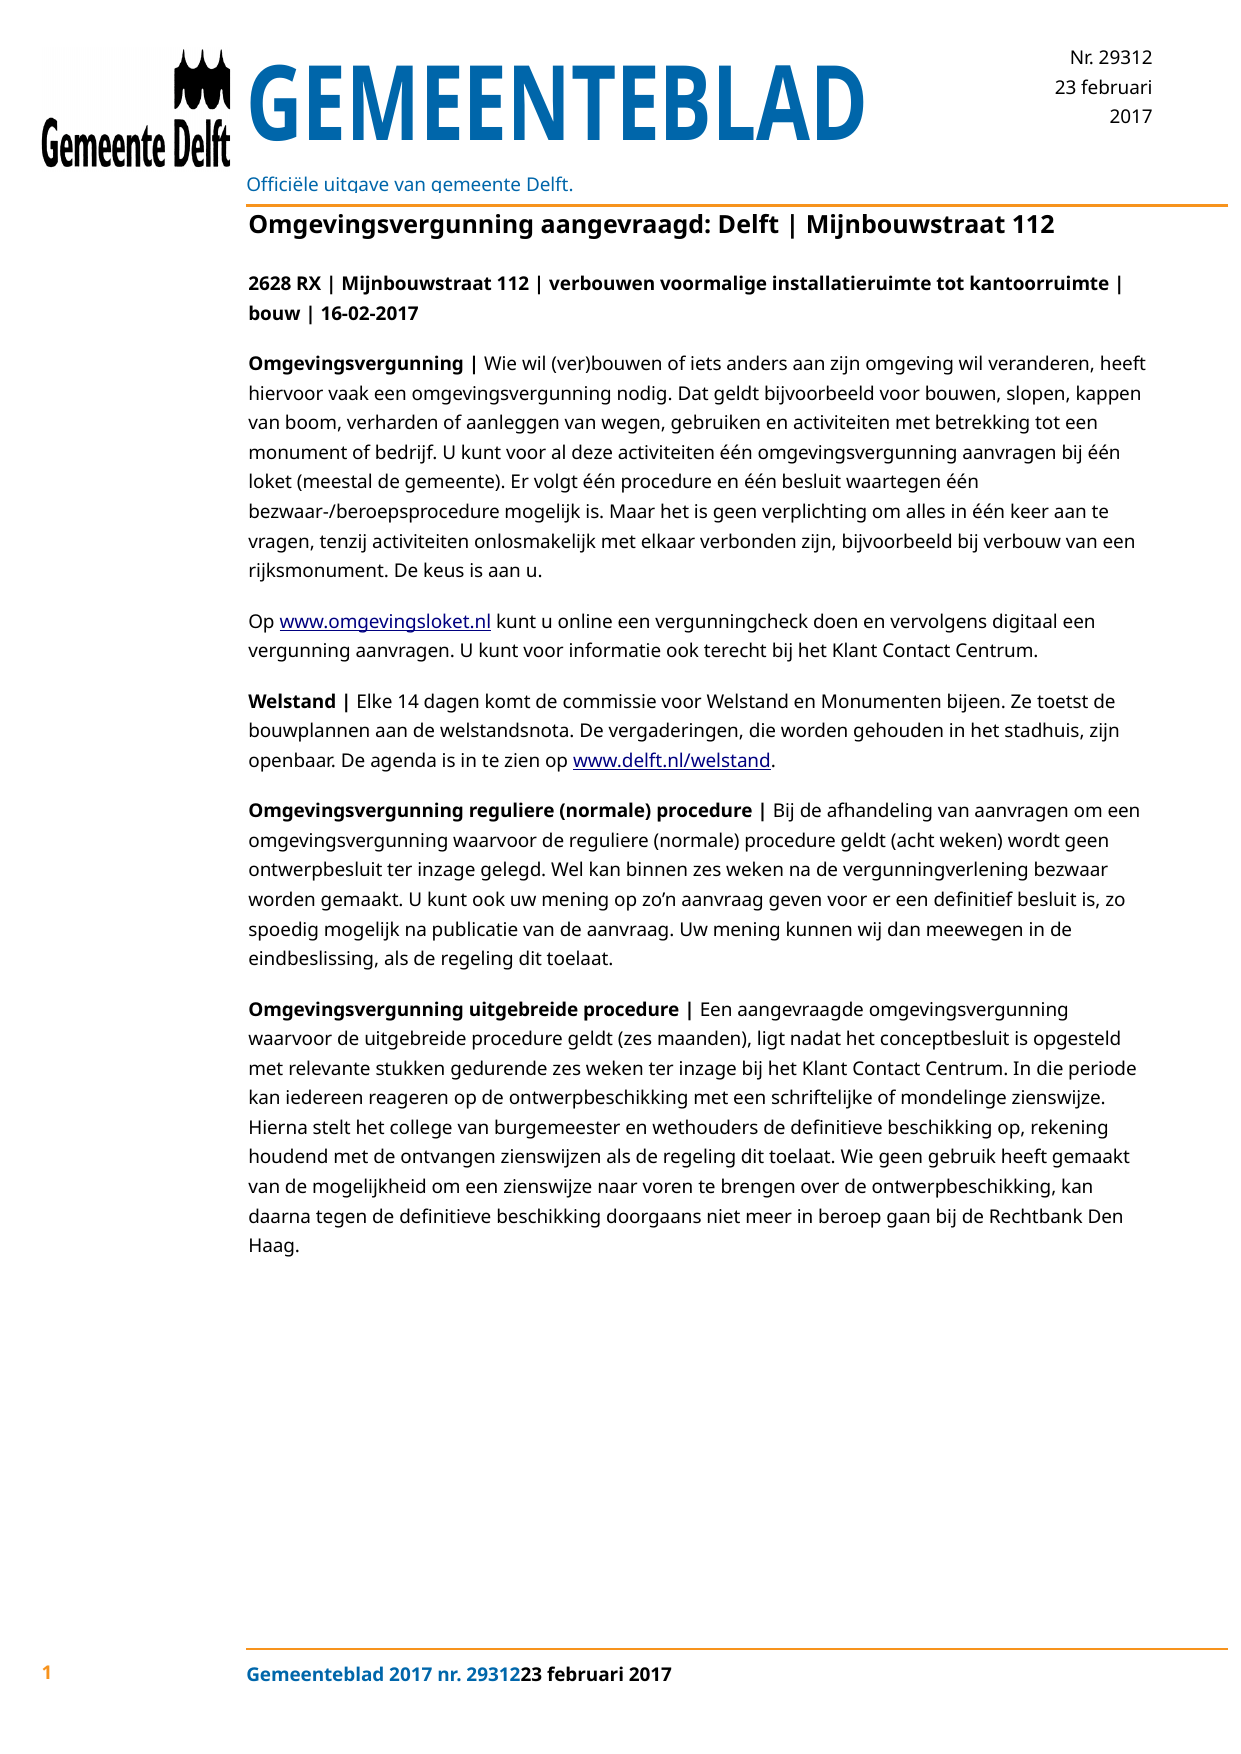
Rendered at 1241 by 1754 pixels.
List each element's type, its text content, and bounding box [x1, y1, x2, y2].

text Omgevingsvergunning | Wie wil (ver)bouwen of iets anders aan zijn omgeving wil veranderen, heeft hiervoor vaak een omgevingsvergunning nodig. Dat geldt bijvoorbeeld voor bouwen, slopen, kappen van boom, verharden of aanleggen van wegen, gebruiken en activiteiten met betrekking tot een monument of bedrijf. U kunt voor al deze activiteiten één omgevingsvergunning aanvragen bij één loket (meestal de gemeente). Er volgt één procedure en één besluit waartegen één bezwaar-/beroepsprocedure mogelijk is. Maar het is geen verplichting om alles in één keer aan te vragen, tenzij activiteiten onlosmakelijk met elkaar verbonden zijn, bijvoorbeeld bij verbouw van een rijksmonument. De keus is aan u. [248, 350, 1152, 583]
text 2628 RX | Mijnbouwstraat 112 | verbouwen voormalige installatieruimte tot kantoorruimte | bouw | 16-02-2017 [248, 270, 1152, 326]
picture [41, 47, 231, 172]
text Omgevingsvergunning uitgebreide procedure | Een aangevraagde omgevingsvergunning waarvoor de uitgebreide procedure geldt (zes maanden), ligt nadat het conceptbesluit is opgesteld met relevante stukken gedurende zes weken ter inzage bij het Klant Contact Centrum. In die periode kan iedereen reageren op de ontwerpbeschikking met een schriftelijke of mondelinge zienswijze. Hierna stelt het college van burgemeester en wethouders de definitieve beschikking op, rekening houdend met de ontvangen zienswijzen als de regeling dit toelaat. Wie geen gebruik heeft gemaakt van de mogelijkheid om een zienswijze naar voren te brengen over de ontwerpbeschikking, kan daarna tegen de definitieve beschikking doorgaans niet meer in beroep gaan bij de Rechtbank Den Haag. [248, 996, 1152, 1258]
text Op www.omgevingsloket.nl kunt u online een vergunningcheck doen en vervolgens digitaal een vergunning aanvragen. U kunt voor informatie ook terecht bij het Klant Contact Centrum. [248, 608, 1152, 663]
text Omgevingsvergunning reguliere (normale) procedure | Bij de afhandeling van aanvragen om een omgevingsvergunning waarvoor de reguliere (normale) procedure geldt (acht weken) wordt geen ontwerpbesluit ter inzage gelegd. Wel kan binnen zes weken na de vergunningverlening bezwaar worden gemaakt. U kunt ook uw mening op zo’n aanvraag geven voor er een definitief besluit is, zo spoedig mogelijk na publicatie van de aanvraag. Uw mening kunnen wij dan meewegen in de eindbeslissing, als de regeling dit toelaat. [248, 797, 1152, 971]
text Omgevingsvergunning aangevraagd: Delft | Mijnbouwstraat 112 [248, 207, 1152, 241]
text Welstand | Elke 14 dagen komt de commissie voor Welstand en Monumenten bijeen. Ze toetst de bouwplannen aan de welstandsnota. De vergaderingen, die worden gehouden in het stadhuis, zijn openbaar. De agenda is in te zien op www.delft.nl/welstand. [248, 688, 1152, 773]
